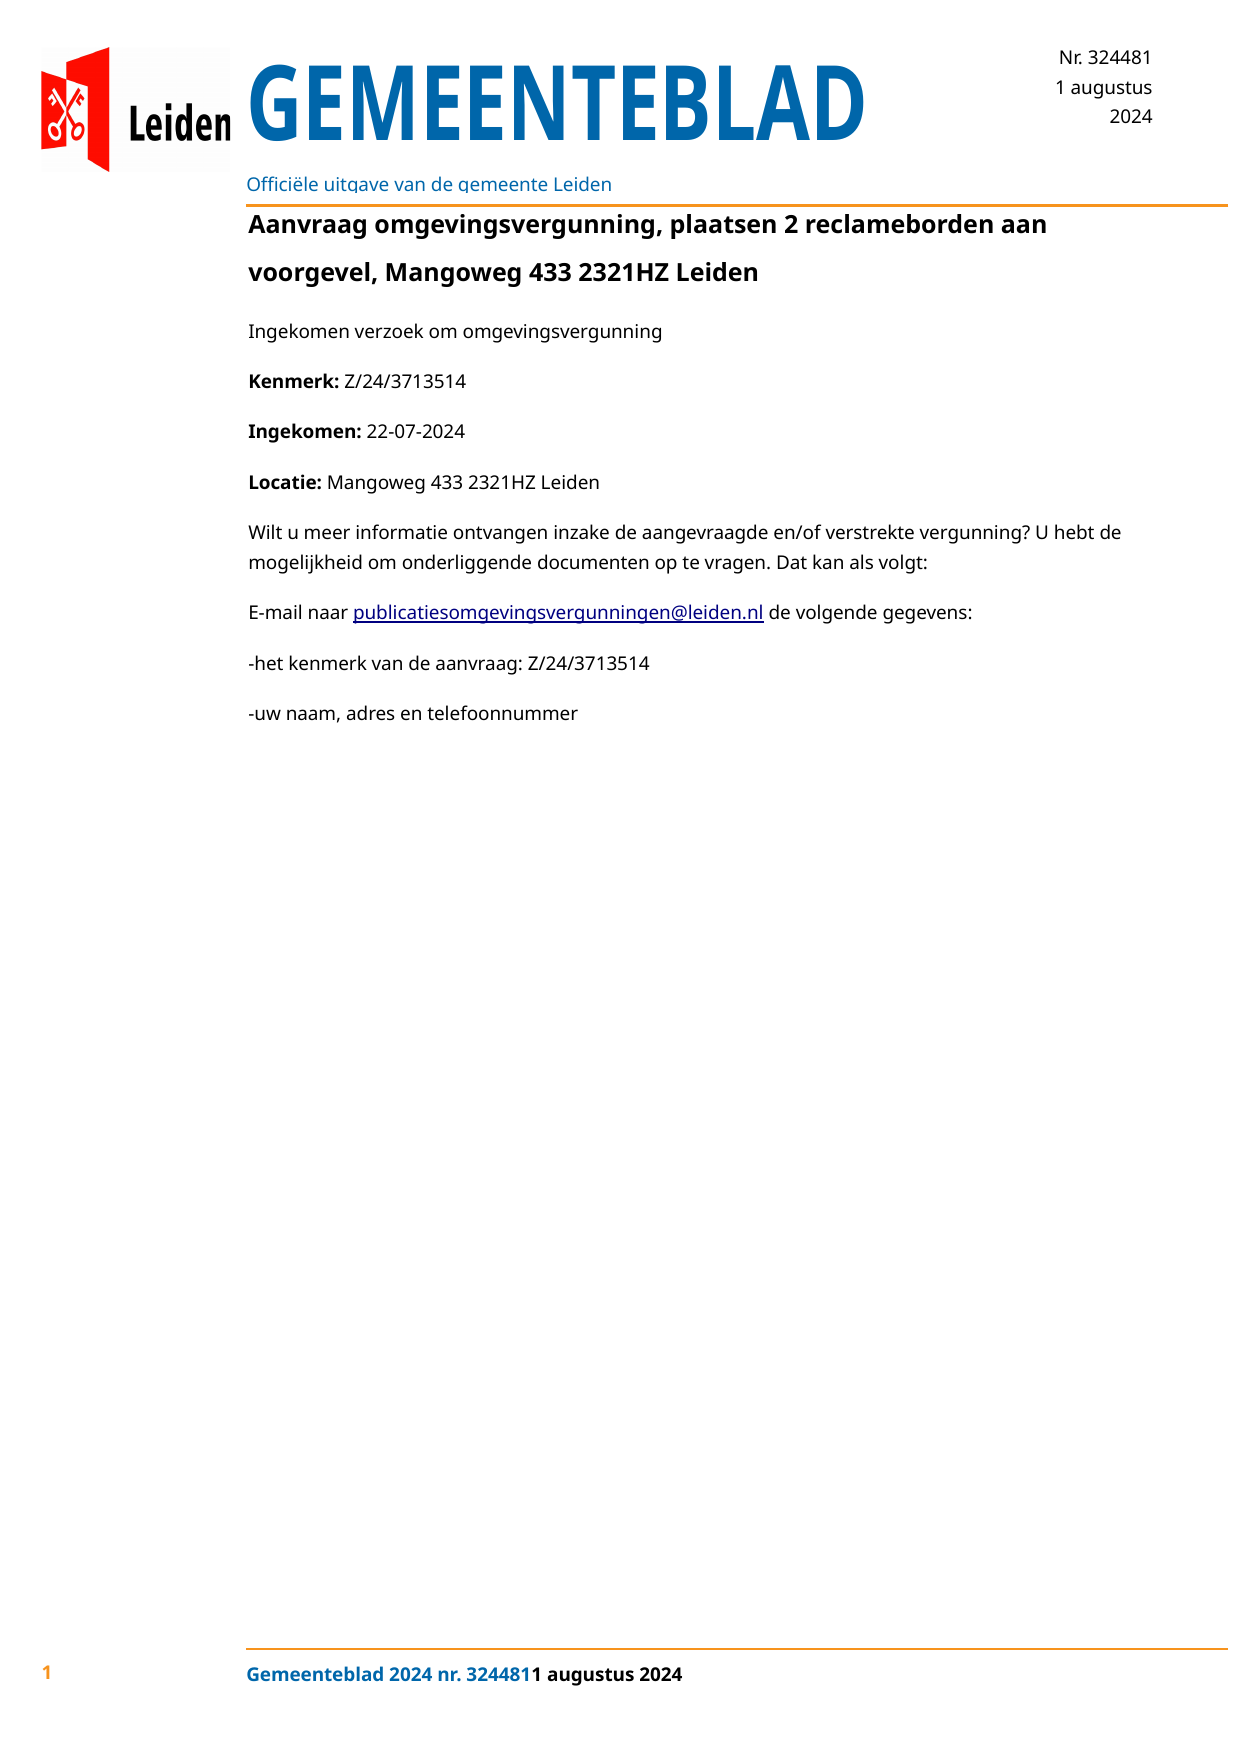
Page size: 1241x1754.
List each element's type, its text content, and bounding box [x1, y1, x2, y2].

text Ingekomen: 22-07-2024 [248, 419, 1152, 444]
text Locatie: Mangoweg 433 2321HZ Leiden [248, 469, 1152, 495]
text Kenmerk: Z/24/3713514 [248, 368, 1152, 394]
text Ingekomen verzoek om omgevingsvergunning [248, 318, 1152, 344]
picture [41, 47, 231, 172]
text E-mail naar publicatiesomgevingsvergunningen@leiden.nl de volgende gegevens: [248, 599, 1152, 625]
text -het kenmerk van de aanvraag: Z/24/3713514 [248, 650, 1152, 676]
text Wilt u meer informatie ontvangen inzake de aangevraagde en/of verstrekte vergunning? U hebt de mogelijkheid om onderliggende documenten op te vragen. Dat kan als volgt: [248, 519, 1152, 575]
text -uw naam, adres en telefoonnummer [248, 700, 1152, 726]
text Aanvraag omgevingsvergunning, plaatsen 2 reclameborden aan voorgevel, Mangoweg 433 2321HZ Leiden [248, 207, 1152, 288]
